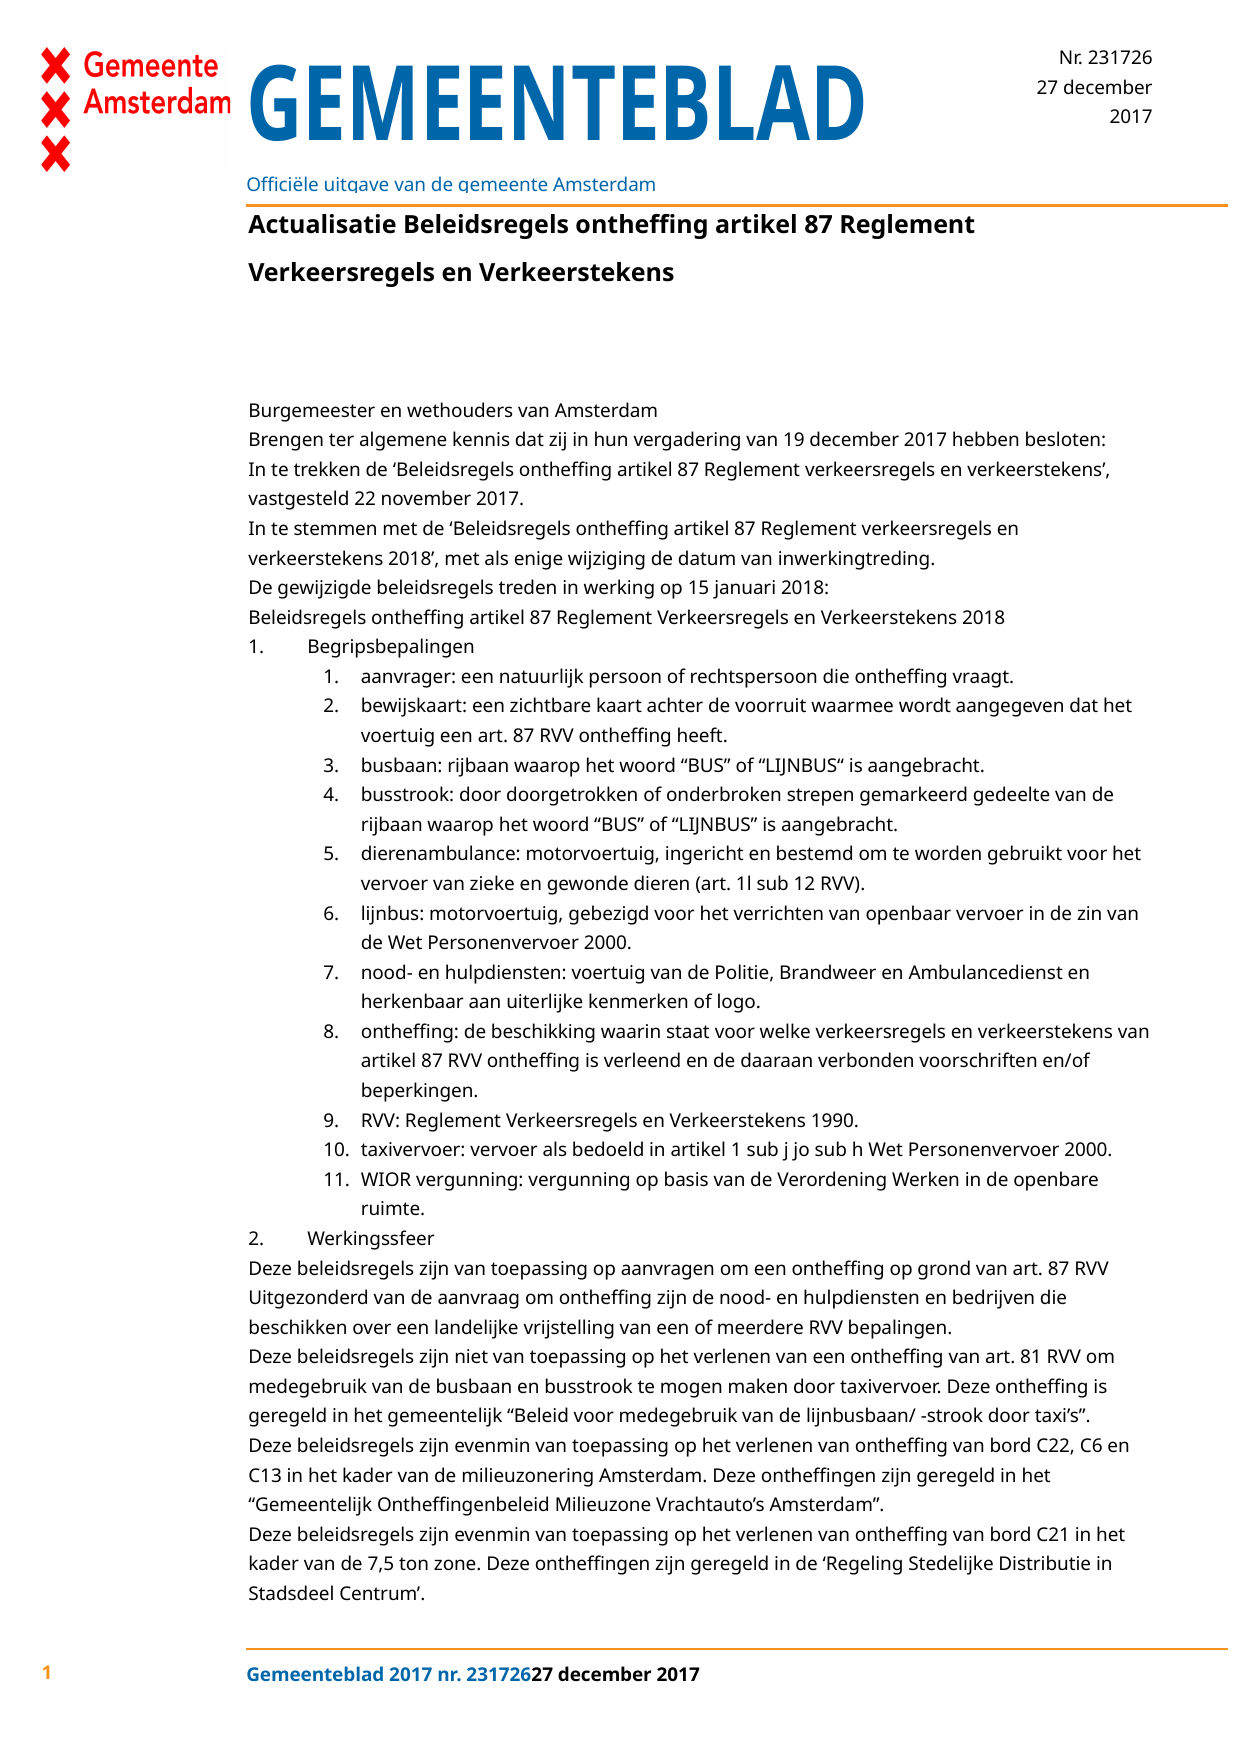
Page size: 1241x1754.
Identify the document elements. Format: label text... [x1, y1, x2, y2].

list taxivervoer: vervoer als bedoeld in artikel 1 sub j jo sub h Wet Personenvervoer 2000. [323, 1136, 1152, 1162]
text Deze beleidsregels zijn evenmin van toepassing op het verlenen van ontheffing van bord C22, C6 en C13 in het kader van de milieuzonering Amsterdam. Deze ontheffingen zijn geregeld in het “Gemeentelijk Ontheffingenbeleid Milieuzone Vrachtauto’s Amsterdam”. [248, 1432, 1152, 1517]
text In te stemmen met de ‘Beleidsregels ontheffing artikel 87 Reglement verkeersregels en verkeerstekens 2018’, met als enige wijziging de datum van inwerkingtreding. [248, 515, 1152, 570]
text Actualisatie Beleidsregels ontheffing artikel 87 Reglement Verkeersregels en Verkeerstekens [248, 207, 1152, 288]
text Burgemeester en wethouders van Amsterdam [248, 397, 1152, 422]
text De gewijzigde beleidsregels treden in werking op 15 januari 2018: [248, 574, 1152, 600]
list nood- en hulpdiensten: voertuig van de Politie, Brandweer en Ambulancedienst en herkenbaar aan uiterlijke kenmerken of logo. [323, 959, 1152, 1014]
list Begripsbepalingen [248, 633, 1152, 659]
list bewijskaart: een zichtbare kaart achter de voorruit waarmee wordt aangegeven dat het voertuig een art. 87 RVV ontheffing heeft. [323, 693, 1152, 748]
picture [41, 47, 231, 172]
list busstrook: door doorgetrokken of onderbroken strepen gemarkeerd gedeelte van de rijbaan waarop het woord “BUS” of “LIJNBUS” is aangebracht. [323, 781, 1152, 837]
list busbaan: rijbaan waarop het woord “BUS” of “LIJNBUS“ is aangebracht. [323, 752, 1152, 777]
text Deze beleidsregels zijn niet van toepassing op het verlenen van een ontheffing van art. 81 RVV om medegebruik van de busbaan en busstrook te mogen maken door taxivervoer. Deze ontheffing is geregeld in het gemeentelijk “Beleid voor medegebruik van de lijnbusbaan/ -strook door taxi’s”. [248, 1343, 1152, 1428]
text Beleidsregels ontheffing artikel 87 Reglement Verkeersregels en Verkeerstekens 2018 [248, 604, 1152, 629]
list lijnbus: motorvoertuig, gebezigd voor het verrichten van openbaar vervoer in de zin van de Wet Personenvervoer 2000. [323, 900, 1152, 955]
list aanvrager: een natuurlijk persoon of rechtspersoon die ontheffing vraagt. [323, 663, 1152, 689]
text Brengen ter algemene kennis dat zij in hun vergadering van 19 december 2017 hebben besloten: [248, 426, 1152, 452]
list WIOR vergunning: vergunning op basis van de Verordening Werken in de openbare ruimte. [323, 1166, 1152, 1221]
text Deze beleidsregels zijn van toepassing op aanvragen om een ontheffing op grond van art. 87 RVV [248, 1255, 1152, 1280]
text In te trekken de ‘Beleidsregels ontheffing artikel 87 Reglement verkeersregels en verkeerstekens’, vastgesteld 22 november 2017. [248, 456, 1152, 511]
list ontheffing: de beschikking waarin staat voor welke verkeersregels en verkeerstekens van artikel 87 RVV ontheffing is verleend en de daaraan verbonden voorschriften en/of beperkingen. [323, 1018, 1152, 1103]
text Deze beleidsregels zijn evenmin van toepassing op het verlenen van ontheffing van bord C21 in het kader van de 7,5 ton zone. Deze ontheffingen zijn geregeld in de ‘Regeling Stedelijke Distributie in Stadsdeel Centrum’. [248, 1521, 1152, 1606]
list Werkingssfeer [248, 1225, 1152, 1251]
text Uitgezonderd van de aanvraag om ontheffing zijn de nood- en hulpdiensten en bedrijven die beschikken over een landelijke vrijstelling van een of meerdere RVV bepalingen. [248, 1284, 1152, 1339]
list RVV: Reglement Verkeersregels en Verkeerstekens 1990. [323, 1107, 1152, 1132]
list dierenambulance: motorvoertuig, ingericht en bestemd om te worden gebruikt voor het vervoer van zieke en gewonde dieren (art. 1l sub 12 RVV). [323, 841, 1152, 896]
